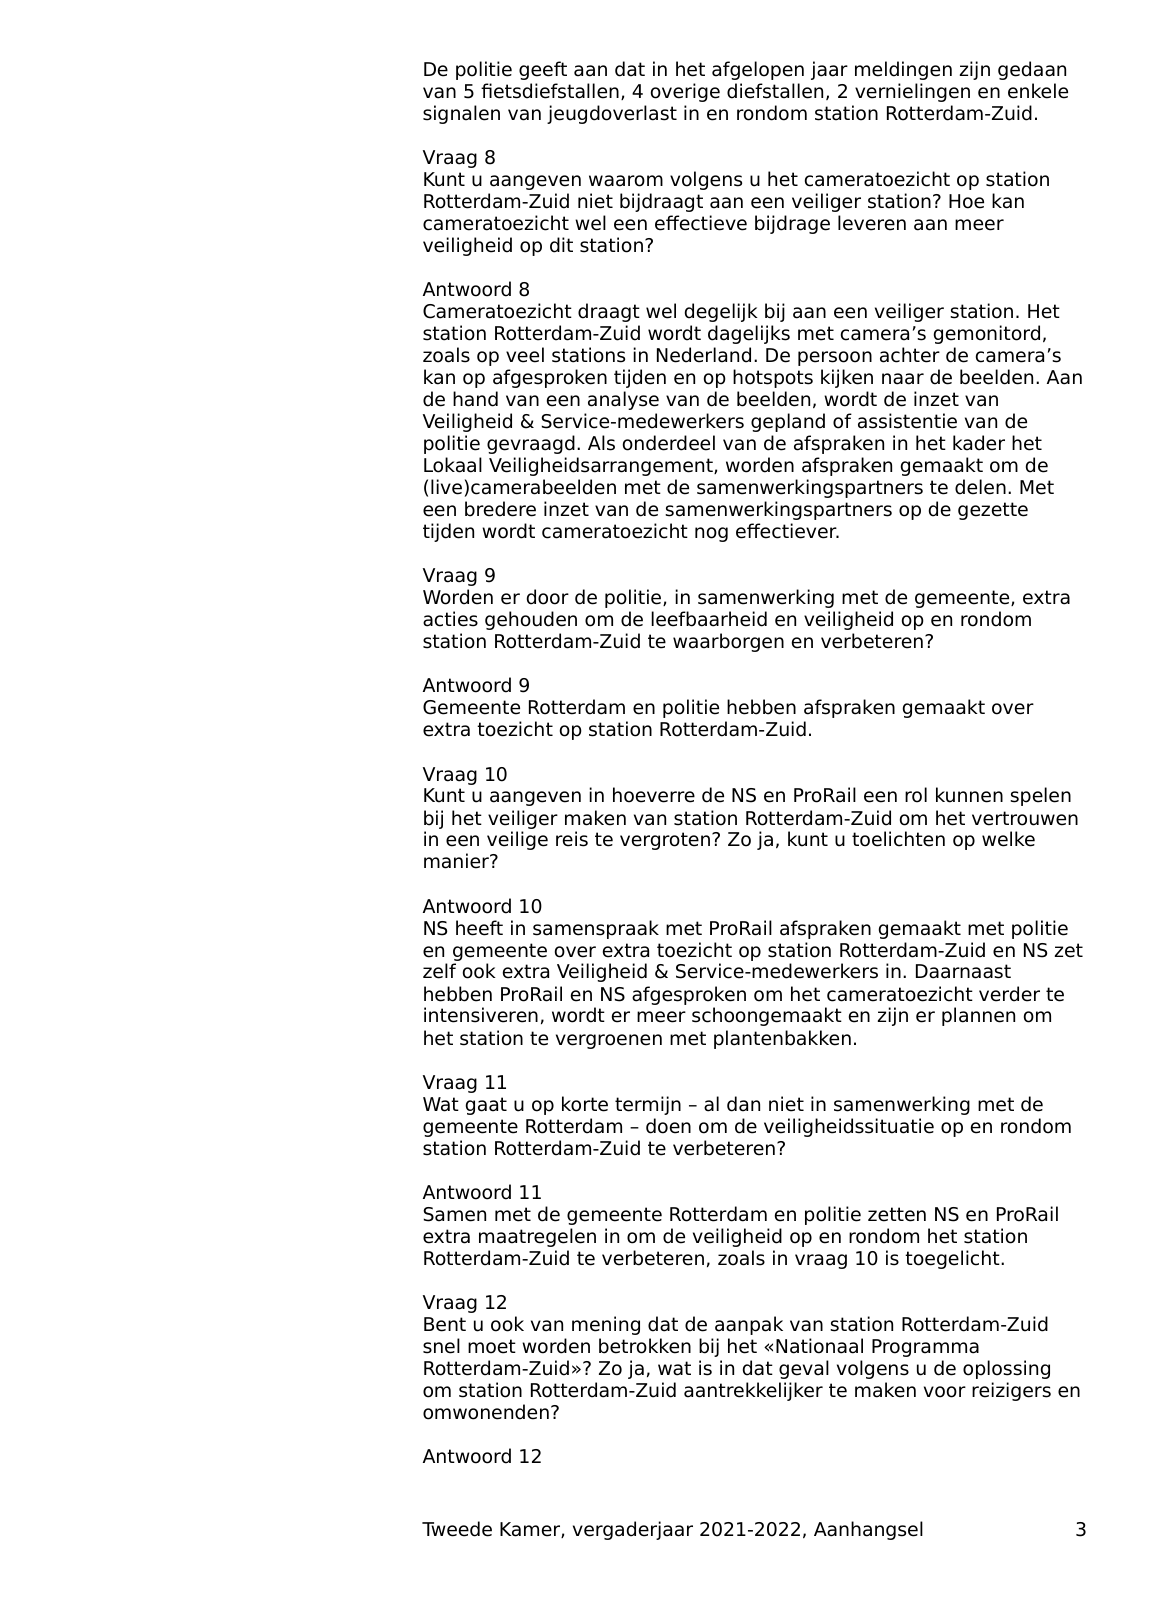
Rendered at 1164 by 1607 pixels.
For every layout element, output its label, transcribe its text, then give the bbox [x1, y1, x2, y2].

text Bent u ook van mening dat de aanpak van station Rotterdam-Zuid snel moet worden betrokken bij het «Nationaal Programma Rotterdam-Zuid»? Zo ja, wat is in dat geval volgens u de oplossing om station Rotterdam-Zuid aantrekkelijker te maken voor reizigers en omwonenden? [422, 1314, 1087, 1424]
text Vraag 12 [422, 1292, 1087, 1314]
text Vraag 10 [422, 763, 1087, 785]
text Gemeente Rotterdam en politie hebben afspraken gemaakt over extra toezicht op station Rotterdam-Zuid. [422, 697, 1087, 741]
text Antwoord 8 [422, 279, 1087, 301]
text Samen met de gemeente Rotterdam en politie zetten NS en ProRail extra maatregelen in om de veiligheid op en rondom het station Rotterdam-Zuid te verbeteren, zoals in vraag 10 is toegelicht. [422, 1204, 1087, 1269]
text NS heeft in samenspraak met ProRail afspraken gemaakt met politie en gemeente over extra toezicht op station Rotterdam-Zuid en NS zet zelf ook extra Veiligheid & Service-medewerkers in. Daarnaast hebben ProRail en NS afgesproken om het cameratoezicht verder te intensiveren, wordt er meer schoongemaakt en zijn er plannen om het station te vergroenen met plantenbakken. [422, 917, 1087, 1049]
text Kunt u aangeven in hoeverre de NS en ProRail een rol kunnen spelen bij het veiliger maken van station Rotterdam-Zuid om het vertrouwen in een veilige reis te vergroten? Zo ja, kunt u toelichten op welke manier? [422, 785, 1087, 873]
text Vraag 9 [422, 565, 1087, 587]
text Antwoord 11 [422, 1182, 1087, 1204]
text Cameratoezicht draagt wel degelijk bij aan een veiliger station. Het station Rotterdam-Zuid wordt dagelijks met camera’s gemonitord, zoals op veel stations in Nederland. De persoon achter de camera’s kan op afgesproken tijden en op hotspots kijken naar de beelden. Aan de hand van een analyse van de beelden, wordt de inzet van Veiligheid & Service-medewerkers gepland of assistentie van de politie gevraagd. Als onderdeel van de afspraken in het kader het Lokaal Veiligheidsarrangement, worden afspraken gemaakt om de (live)camerabeelden met de samenwerkingspartners te delen. Met een bredere inzet van de samenwerkingspartners op de gezette tijden wordt cameratoezicht nog effectiever. [422, 301, 1087, 543]
text Worden er door de politie, in samenwerking met de gemeente, extra acties gehouden om de leefbaarheid en veiligheid op en rondom station Rotterdam-Zuid te waarborgen en verbeteren? [422, 587, 1087, 653]
text Wat gaat u op korte termijn – al dan niet in samenwerking met de gemeente Rotterdam – doen om de veiligheidssituatie op en rondom station Rotterdam-Zuid te verbeteren? [422, 1093, 1087, 1159]
text Vraag 8 [422, 147, 1087, 169]
text Antwoord 10 [422, 896, 1087, 917]
text De politie geeft aan dat in het afgelopen jaar meldingen zijn gedaan van 5 fietsdiefstallen, 4 overige diefstallen, 2 vernielingen en enkele signalen van jeugdoverlast in en rondom station Rotterdam-Zuid. [422, 59, 1087, 125]
text Antwoord 12 [422, 1446, 1087, 1468]
text Kunt u aangeven waarom volgens u het cameratoezicht op station Rotterdam-Zuid niet bijdraagt aan een veiliger station? Hoe kan cameratoezicht wel een effectieve bijdrage leveren aan meer veiligheid op dit station? [422, 169, 1087, 257]
text Antwoord 9 [422, 675, 1087, 697]
text Vraag 11 [422, 1072, 1087, 1093]
